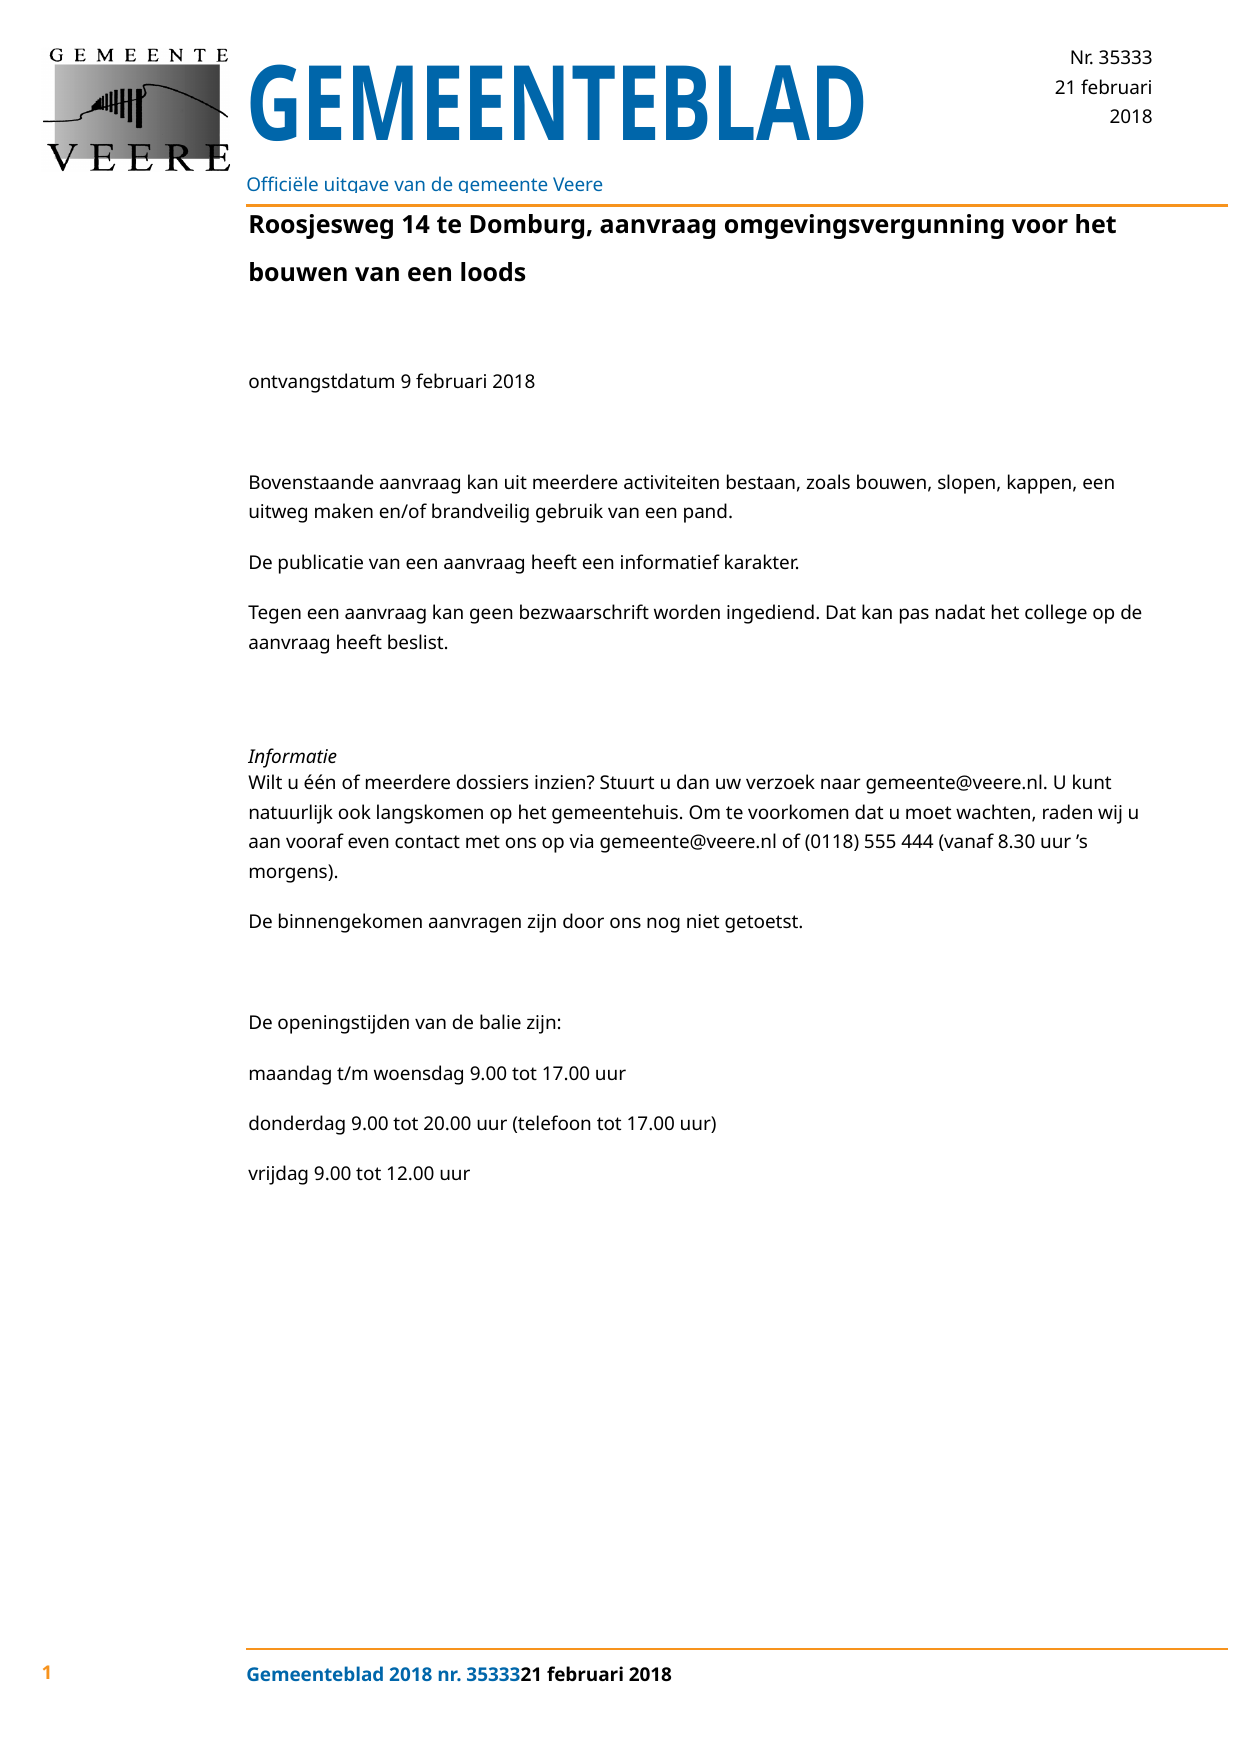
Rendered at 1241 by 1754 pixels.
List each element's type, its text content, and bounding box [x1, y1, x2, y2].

text vrijdag 9.00 tot 12.00 uur [248, 1161, 1152, 1186]
text Bovenstaande aanvraag kan uit meerdere activiteiten bestaan, zoals bouwen, slopen, kappen, een uitweg maken en/of brandveilig gebruik van een pand. [248, 469, 1152, 524]
text Informatie [248, 743, 1152, 769]
text ontvangstdatum 9 februari 2018 [248, 368, 1152, 394]
picture [41, 47, 231, 172]
text De openingstijden van de balie zijn: [248, 1009, 1152, 1035]
text De publicatie van een aanvraag heeft een informatief karakter. [248, 549, 1152, 575]
text De binnengekomen aanvragen zijn door ons nog niet getoetst. [248, 908, 1152, 934]
text Roosjesweg 14 te Domburg, aanvraag omgevingsvergunning voor het bouwen van een loods [248, 207, 1152, 288]
text donderdag 9.00 tot 20.00 uur (telefoon tot 17.00 uur) [248, 1110, 1152, 1136]
text maandag t/m woensdag 9.00 tot 17.00 uur [248, 1060, 1152, 1085]
text Tegen een aanvraag kan geen bezwaarschrift worden ingediend. Dat kan pas nadat het college op de aanvraag heeft beslist. [248, 599, 1152, 655]
text Wilt u één of meerdere dossiers inzien? Stuurt u dan uw verzoek naar gemeente@veere.nl. U kunt natuurlijk ook langskomen op het gemeentehuis. Om te voorkomen dat u moet wachten, raden wij u aan vooraf even contact met ons op via gemeente@veere.nl of (0118) 555 444 (vanaf 8.30 uur ’s morgens). [248, 769, 1152, 884]
